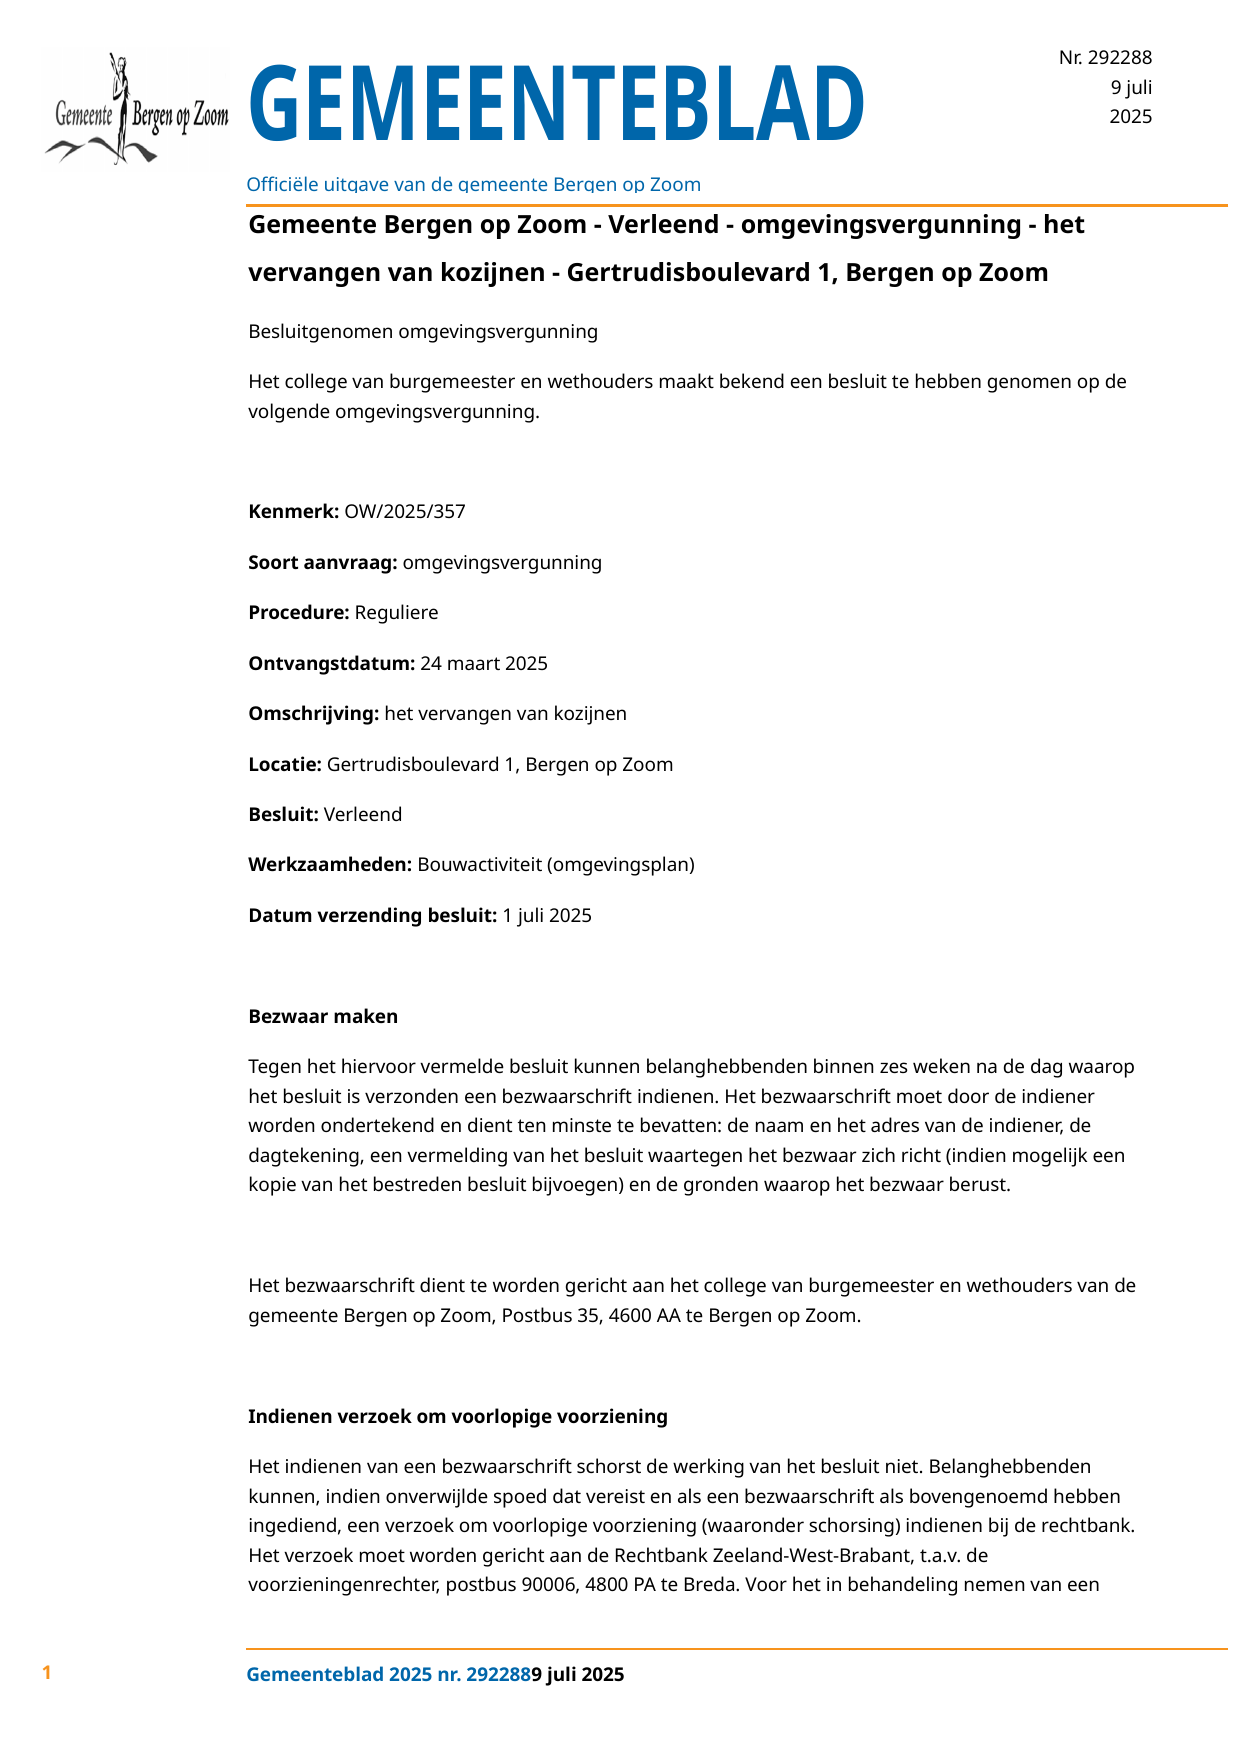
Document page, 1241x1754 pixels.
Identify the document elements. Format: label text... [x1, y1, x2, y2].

text Soort aanvraag: omgevingsvergunning [248, 549, 1152, 575]
text Locatie: Gertrudisboulevard 1, Bergen op Zoom [248, 751, 1152, 777]
text Kenmerk: OW/2025/357 [248, 499, 1152, 524]
text Werkzaamheden: Bouwactiviteit (omgevingsplan) [248, 852, 1152, 877]
text Gemeente Bergen op Zoom - Verleend - omgevingsvergunning - het vervangen van kozijnen - Gertrudisboulevard 1, Bergen op Zoom [248, 207, 1152, 288]
picture [41, 47, 231, 172]
text Besluitgenomen omgevingsvergunning [248, 318, 1152, 344]
text Bezwaar maken [248, 1003, 1152, 1029]
text Omschrijving: het vervangen van kozijnen [248, 700, 1152, 726]
text Datum verzending besluit: 1 juli 2025 [248, 902, 1152, 928]
text Besluit: Verleend [248, 801, 1152, 827]
text Het college van burgemeester en wethouders maakt bekend een besluit te hebben genomen op de volgende omgevingsvergunning. [248, 368, 1152, 424]
text Procedure: Reguliere [248, 599, 1152, 625]
text Ontvangstdatum: 24 maart 2025 [248, 650, 1152, 676]
text Indienen verzoek om voorlopige voorziening [248, 1403, 1152, 1429]
text Het bezwaarschrift dient te worden gericht aan het college van burgemeester en wethouders van de gemeente Bergen op Zoom, Postbus 35, 4600 AA te Bergen op Zoom. [248, 1272, 1152, 1328]
text Het indienen van een bezwaarschrift schorst de werking van het besluit niet. Belanghebbenden kunnen, indien onverwijlde spoed dat vereist en als een bezwaarschrift als bovengenoemd hebben ingediend, een verzoek om voorlopige voorziening (waaronder schorsing) indienen bij de rechtbank. Het verzoek moet worden gericht aan de Rechtbank Zeeland-West-Brabant, t.a.v. de voorzieningenrechter, postbus 90006, 4800 PA te Breda. Voor het in behandeling nemen van een [248, 1453, 1152, 1597]
text Tegen het hiervoor vermelde besluit kunnen belanghebbenden binnen zes weken na de dag waarop het besluit is verzonden een bezwaarschrift indienen. Het bezwaarschrift moet door de indiener worden ondertekend en dient ten minste te bevatten: de naam en het adres van de indiener, de dagtekening, een vermelding van het besluit waartegen het bezwaar zich richt (indien mogelijk een kopie van het bestreden besluit bijvoegen) en de gronden waarop het bezwaar berust. [248, 1053, 1152, 1197]
